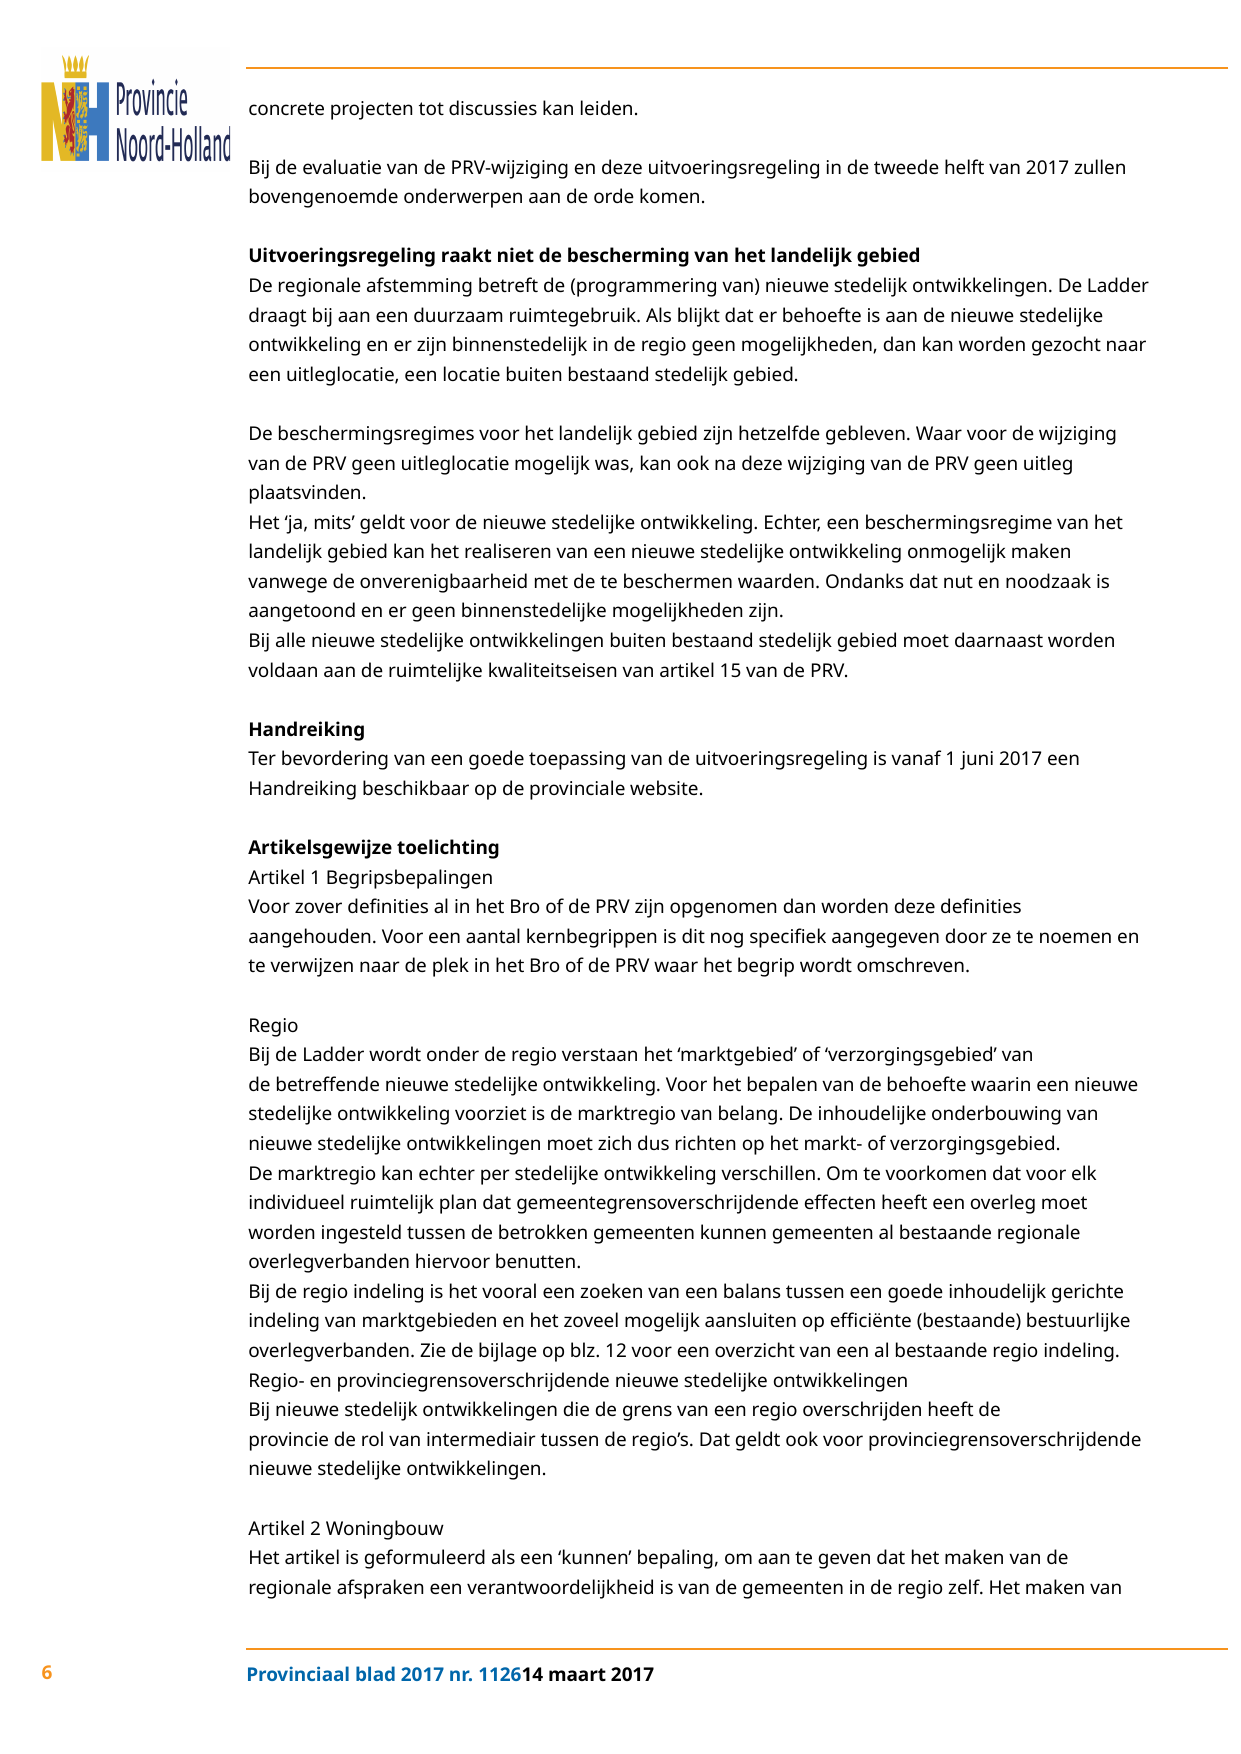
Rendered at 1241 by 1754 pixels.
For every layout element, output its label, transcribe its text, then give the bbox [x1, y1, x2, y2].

text Het artikel is geformuleerd als een ‘kunnen’ bepaling, om aan te geven dat het maken van de regionale afspraken een verantwoordelijkheid is van de gemeenten in de regio zelf. Het maken van [248, 1544, 1152, 1600]
text Regio- en provinciegrensoverschrijdende nieuwe stedelijke ontwikkelingen [248, 1367, 1152, 1393]
text de betreffende nieuwe stedelijke ontwikkeling. Voor het bepalen van de behoefte waarin een nieuwe stedelijke ontwikkeling voorziet is de marktregio van belang. De inhoudelijke onderbouwing van nieuwe stedelijke ontwikkelingen moet zich dus richten op het markt- of verzorgingsgebied. [248, 1071, 1152, 1156]
text Artikel 1 Begripsbepalingen [248, 864, 1152, 890]
text concrete projecten tot discussies kan leiden. [248, 95, 1152, 121]
text Bij alle nieuwe stedelijke ontwikkelingen buiten bestaand stedelijk gebied moet daarnaast worden voldaan aan de ruimtelijke kwaliteitseisen van artikel 15 van de PRV. [248, 627, 1152, 683]
text Voor zover definities al in het Bro of de PRV zijn opgenomen dan worden deze definities aangehouden. Voor een aantal kernbegrippen is dit nog specifiek aangegeven door ze te noemen en te verwijzen naar de plek in het Bro of de PRV waar het begrip wordt omschreven. [248, 893, 1152, 978]
text Uitvoeringsregeling raakt niet de bescherming van het landelijk gebied [248, 243, 1152, 268]
text Het ‘ja, mits’ geldt voor de nieuwe stedelijke ontwikkeling. Echter, een beschermingsregime van het landelijk gebied kan het realiseren van een nieuwe stedelijke ontwikkeling onmogelijk maken vanwege de onverenigbaarheid met de te beschermen waarden. Ondanks dat nut en noodzaak is aangetoond en er geen binnenstedelijke mogelijkheden zijn. [248, 509, 1152, 623]
text Bij de Ladder wordt onder de regio verstaan het ‘marktgebied’ of ‘verzorgingsgebied’ van [248, 1041, 1152, 1067]
text Bij nieuwe stedelijk ontwikkelingen die de grens van een regio overschrijden heeft de [248, 1396, 1152, 1422]
text Artikel 2 Woningbouw [248, 1515, 1152, 1541]
text De beschermingsregimes voor het landelijk gebied zijn hetzelfde gebleven. Waar voor de wijziging van de PRV geen uitleglocatie mogelijk was, kan ook na deze wijziging van de PRV geen uitleg plaatsvinden. [248, 420, 1152, 505]
text De regionale afstemming betreft de (programmering van) nieuwe stedelijk ontwikkelingen. De Ladder draagt bij aan een duurzaam ruimtegebruik. Als blijkt dat er behoefte is aan de nieuwe stedelijke ontwikkeling en er zijn binnenstedelijk in de regio geen mogelijkheden, dan kan worden gezocht naar een uitleglocatie, een locatie buiten bestaand stedelijk gebied. [248, 272, 1152, 387]
picture [41, 47, 231, 172]
text Regio [248, 1012, 1152, 1038]
text Handreiking [248, 716, 1152, 742]
text Bij de regio indeling is het vooral een zoeken van een balans tussen een goede inhoudelijk gerichte indeling van marktgebieden en het zoveel mogelijk aansluiten op efficiënte (bestaande) bestuurlijke overlegverbanden. Zie de bijlage op blz. 12 voor een overzicht van een al bestaande regio indeling. [248, 1278, 1152, 1363]
text Artikelsgewijze toelichting [248, 834, 1152, 860]
text De marktregio kan echter per stedelijke ontwikkeling verschillen. Om te voorkomen dat voor elk individueel ruimtelijk plan dat gemeentegrensoverschrijdende effecten heeft een overleg moet worden ingesteld tussen de betrokken gemeenten kunnen gemeenten al bestaande regionale overlegverbanden hiervoor benutten. [248, 1160, 1152, 1274]
text Ter bevordering van een goede toepassing van de uitvoeringsregeling is vanaf 1 juni 2017 een Handreiking beschikbaar op de provinciale website. [248, 746, 1152, 801]
text Bij de evaluatie van de PRV-wijziging en deze uitvoeringsregeling in de tweede helft van 2017 zullen bovengenoemde onderwerpen aan de orde komen. [248, 154, 1152, 209]
text provincie de rol van intermediair tussen de regio’s. Dat geldt ook voor provinciegrensoverschrijdende nieuwe stedelijke ontwikkelingen. [248, 1426, 1152, 1481]
